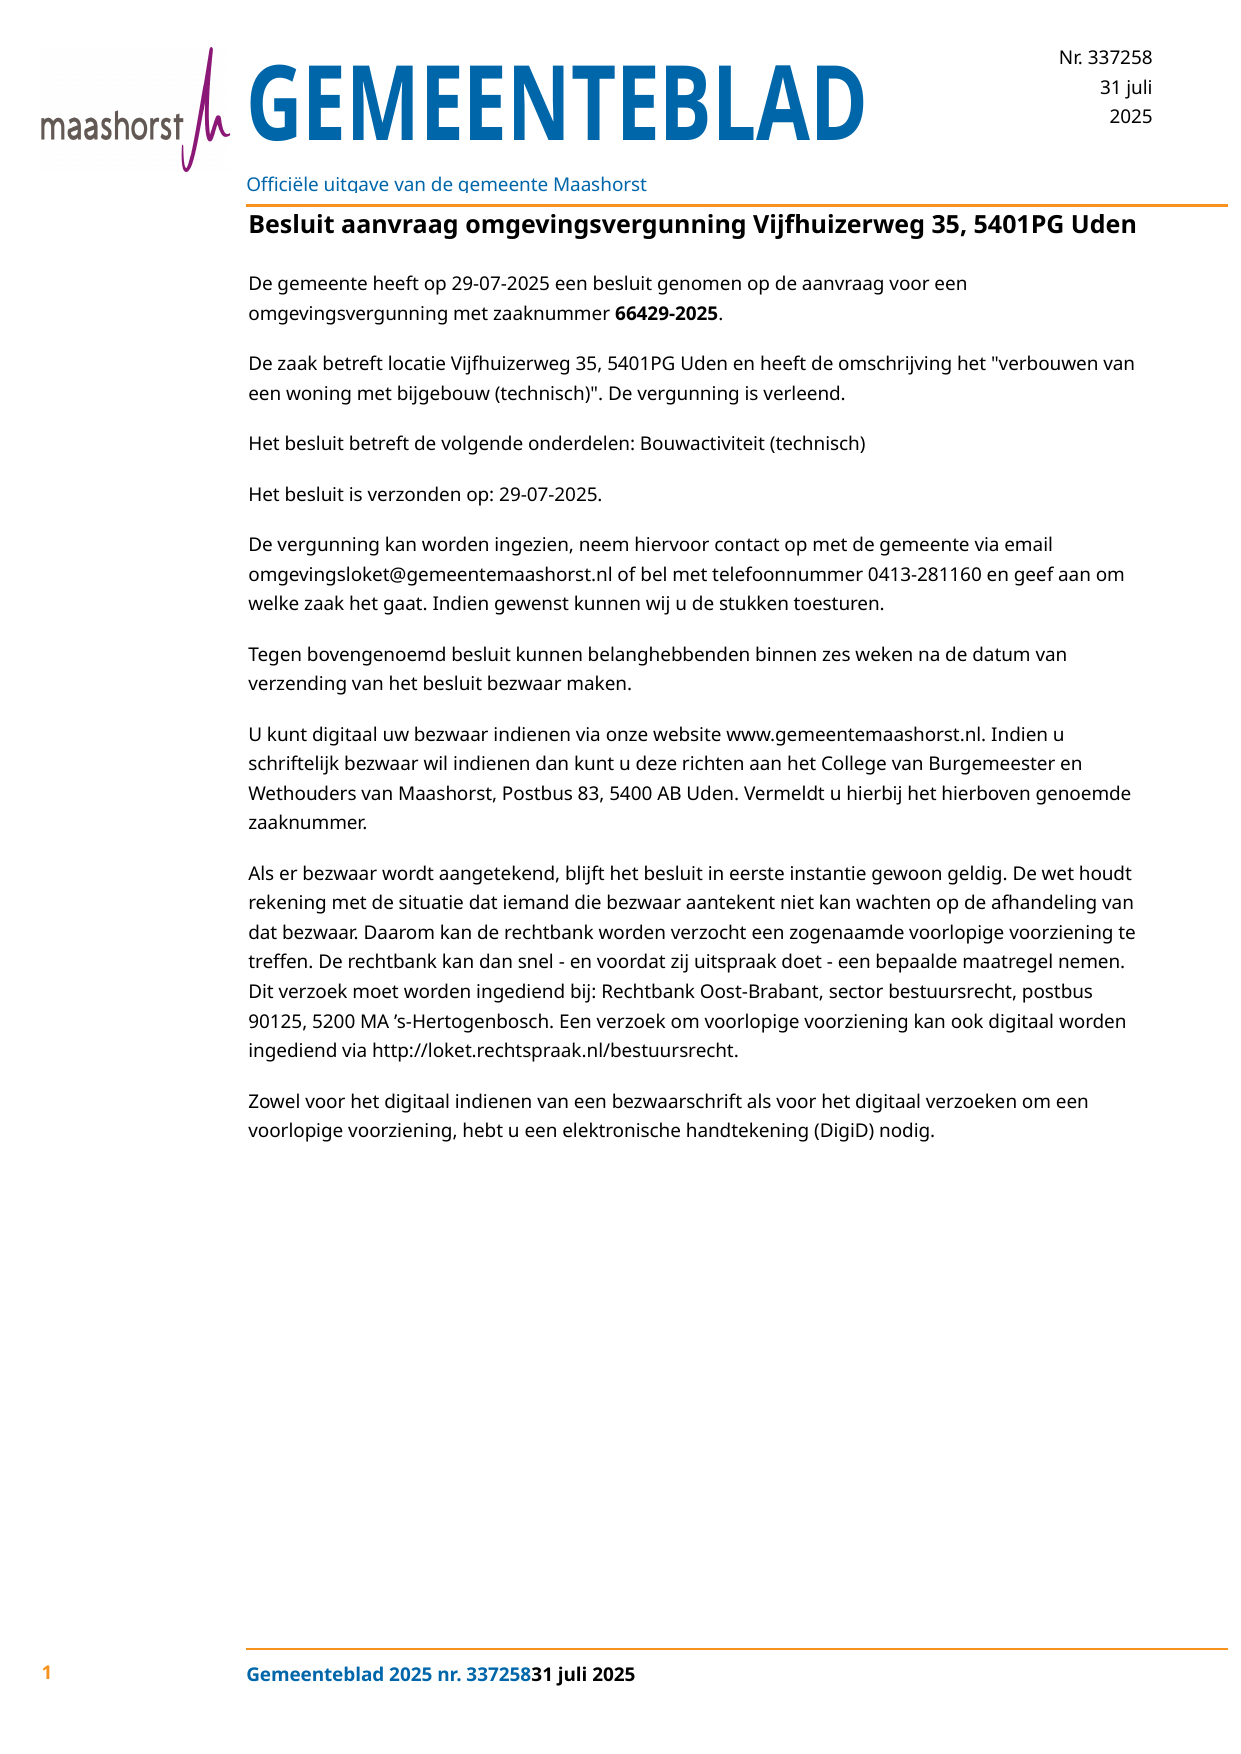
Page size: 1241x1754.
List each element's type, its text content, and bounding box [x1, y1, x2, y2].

text Het besluit betreft de volgende onderdelen: Bouwactiviteit (technisch) [248, 430, 1152, 456]
text Zowel voor het digitaal indienen van een bezwaarschrift als voor het digitaal verzoeken om een voorlopige voorziening, hebt u een elektronische handtekening (DigiD) nodig. [248, 1088, 1152, 1143]
text De zaak betreft locatie Vijfhuizerweg 35, 5401PG Uden en heeft de omschrijving het "verbouwen van een woning met bijgebouw (technisch)". De vergunning is verleend. [248, 350, 1152, 406]
picture [41, 47, 231, 172]
text De gemeente heeft op 29-07-2025 een besluit genomen op de aanvraag voor een omgevingsvergunning met zaaknummer 66429-2025. [248, 270, 1152, 326]
text U kunt digitaal uw bezwaar indienen via onze website www.gemeentemaashorst.nl. Indien u schriftelijk bezwaar wil indienen dan kunt u deze richten aan het College van Burgemeester en Wethouders van Maashorst, Postbus 83, 5400 AB Uden. Vermeldt u hierbij het hierboven genoemde zaaknummer. [248, 721, 1152, 835]
text De vergunning kan worden ingezien, neem hiervoor contact op met de gemeente via email omgevingsloket@gemeentemaashorst.nl of bel met telefoonnummer 0413-281160 en geef aan om welke zaak het gaat. Indien gewenst kunnen wij u de stukken toesturen. [248, 531, 1152, 616]
text Besluit aanvraag omgevingsvergunning Vijfhuizerweg 35, 5401PG Uden [248, 207, 1152, 241]
text Als er bezwaar wordt aangetekend, blijft het besluit in eerste instantie gewoon geldig. De wet houdt rekening met de situatie dat iemand die bezwaar aantekent niet kan wachten op de afhandeling van dat bezwaar. Daarom kan de rechtbank worden verzocht een zogenaamde voorlopige voorziening te treffen. De rechtbank kan dan snel - en voordat zij uitspraak doet - een bepaalde maatregel nemen. Dit verzoek moet worden ingediend bij: Rechtbank Oost-Brabant, sector bestuursrecht, postbus 90125, 5200 MA ’s-Hertogenbosch. Een verzoek om voorlopige voorziening kan ook digitaal worden ingediend via http://loket.rechtspraak.nl/bestuursrecht. [248, 860, 1152, 1063]
text Het besluit is verzonden op: 29-07-2025. [248, 481, 1152, 506]
text Tegen bovengenoemd besluit kunnen belanghebbenden binnen zes weken na de datum van verzending van het besluit bezwaar maken. [248, 641, 1152, 696]
